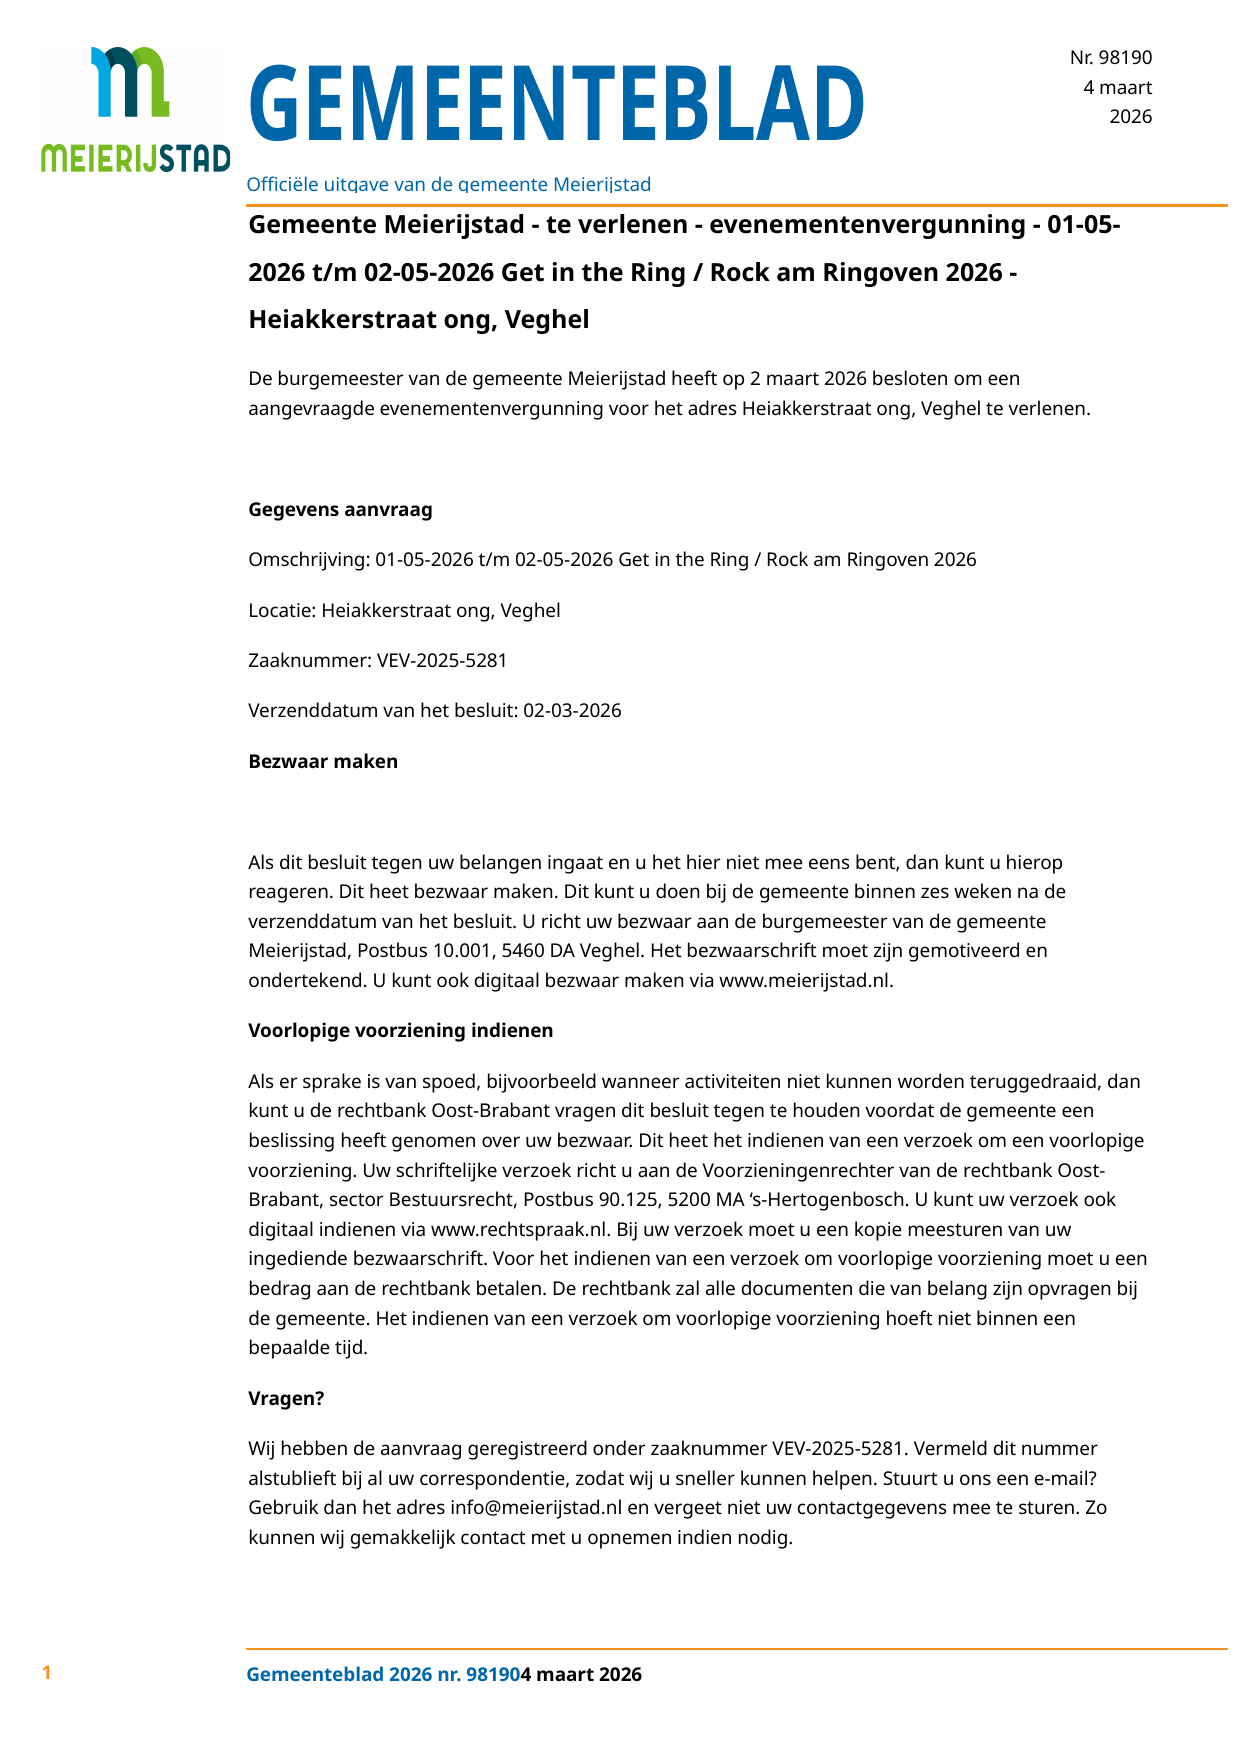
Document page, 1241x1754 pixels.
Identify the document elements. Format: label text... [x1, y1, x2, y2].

text Bezwaar maken [248, 748, 1152, 774]
text Voorlopige voorziening indienen [248, 1018, 1152, 1043]
text Wij hebben de aanvraag geregistreerd onder zaaknummer VEV-2025-5281. Vermeld dit nummer alstublieft bij al uw correspondentie, zodat wij u sneller kunnen helpen. Stuurt u ons een e-mail? Gebruik dan het adres info@meierijstad.nl en vergeet niet uw contactgegevens mee te sturen. Zo kunnen wij gemakkelijk contact met u opnemen indien nodig. [248, 1435, 1152, 1549]
text Vragen? [248, 1385, 1152, 1410]
text Gemeente Meierijstad - te verlenen - evenementenvergunning - 01-05-2026 t/m 02-05-2026 Get in the Ring / Rock am Ringoven 2026 - Heiakkerstraat ong, Veghel [248, 207, 1152, 336]
text Gegevens aanvraag [248, 496, 1152, 522]
text Als er sprake is van spoed, bijvoorbeeld wanneer activiteiten niet kunnen worden teruggedraaid, dan kunt u de rechtbank Oost-Brabant vragen dit besluit tegen te houden voordat de gemeente een beslissing heeft genomen over uw bezwaar. Dit heet het indienen van een verzoek om een voorlopige voorziening. Uw schriftelijke verzoek richt u aan de Voorzieningenrechter van de rechtbank Oost-Brabant, sector Bestuursrecht, Postbus 90.125, 5200 MA ‘s-Hertogenbosch. U kunt uw verzoek ook digitaal indienen via www.rechtspraak.nl. Bij uw verzoek moet u een kopie meesturen van uw ingediende bezwaarschrift. Voor het indienen van een verzoek om voorlopige voorziening moet u een bedrag aan de rechtbank betalen. De rechtbank zal alle documenten die van belang zijn opvragen bij de gemeente. Het indienen van een verzoek om voorlopige voorziening hoeft niet binnen een bepaalde tijd. [248, 1068, 1152, 1360]
text Zaaknummer: VEV-2025-5281 [248, 647, 1152, 673]
text Als dit besluit tegen uw belangen ingaat en u het hier niet mee eens bent, dan kunt u hierop reageren. Dit heet bezwaar maken. Dit kunt u doen bij de gemeente binnen zes weken na de verzenddatum van het besluit. U richt uw bezwaar aan de burgemeester van de gemeente Meierijstad, Postbus 10.001, 5460 DA Veghel. Het bezwaarschrift moet zijn gemotiveerd en ondertekend. U kunt ook digitaal bezwaar maken via www.meierijstad.nl. [248, 849, 1152, 993]
text Omschrijving: 01-05-2026 t/m 02-05-2026 Get in the Ring / Rock am Ringoven 2026 [248, 546, 1152, 572]
text De burgemeester van de gemeente Meierijstad heeft op 2 maart 2026 besloten om een aangevraagde evenementenvergunning voor het adres Heiakkerstraat ong, Veghel te verlenen. [248, 366, 1152, 421]
picture [41, 47, 231, 172]
text Verzenddatum van het besluit: 02-03-2026 [248, 698, 1152, 723]
text Locatie: Heiakkerstraat ong, Veghel [248, 597, 1152, 622]
